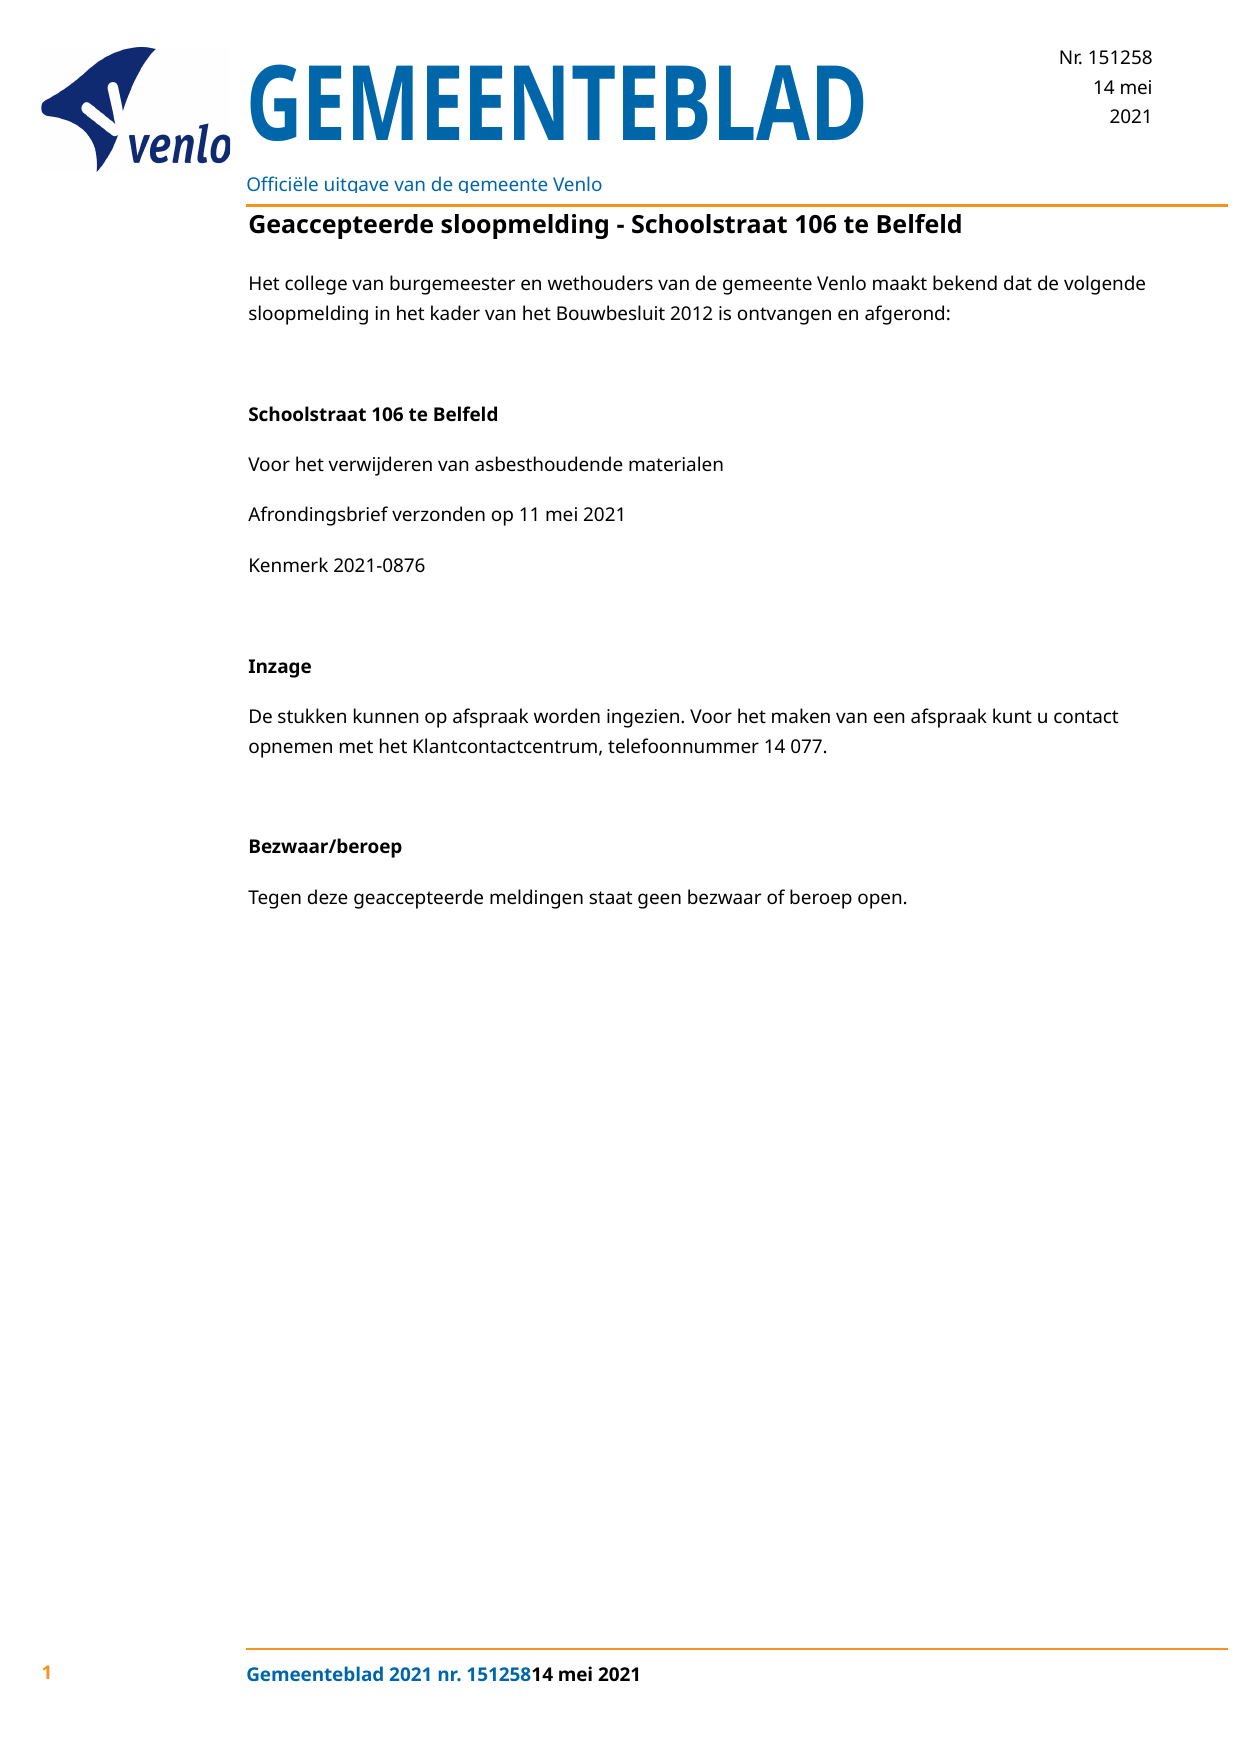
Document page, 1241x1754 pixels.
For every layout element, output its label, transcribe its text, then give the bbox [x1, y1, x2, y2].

text Voor het verwijderen van asbesthoudende materialen [248, 451, 1152, 477]
text Schoolstraat 106 te Belfeld [248, 401, 1152, 426]
text Afrondingsbrief verzonden op 11 mei 2021 [248, 502, 1152, 527]
text Bezwaar/beroep [248, 834, 1152, 859]
text Tegen deze geaccepteerde meldingen staat geen bezwaar of beroep open. [248, 884, 1152, 910]
text Het college van burgemeester en wethouders van de gemeente Venlo maakt bekend dat de volgende sloopmelding in het kader van het Bouwbesluit 2012 is ontvangen en afgerond: [248, 270, 1152, 326]
text Inzage [248, 653, 1152, 678]
picture [41, 47, 231, 172]
text De stukken kunnen op afspraak worden ingezien. Voor het maken van een afspraak kunt u contact opnemen met het Klantcontactcentrum, telefoonnummer 14 077. [248, 703, 1152, 758]
text Geaccepteerde sloopmelding - Schoolstraat 106 te Belfeld [248, 207, 1152, 241]
text Kenmerk 2021-0876 [248, 552, 1152, 578]
